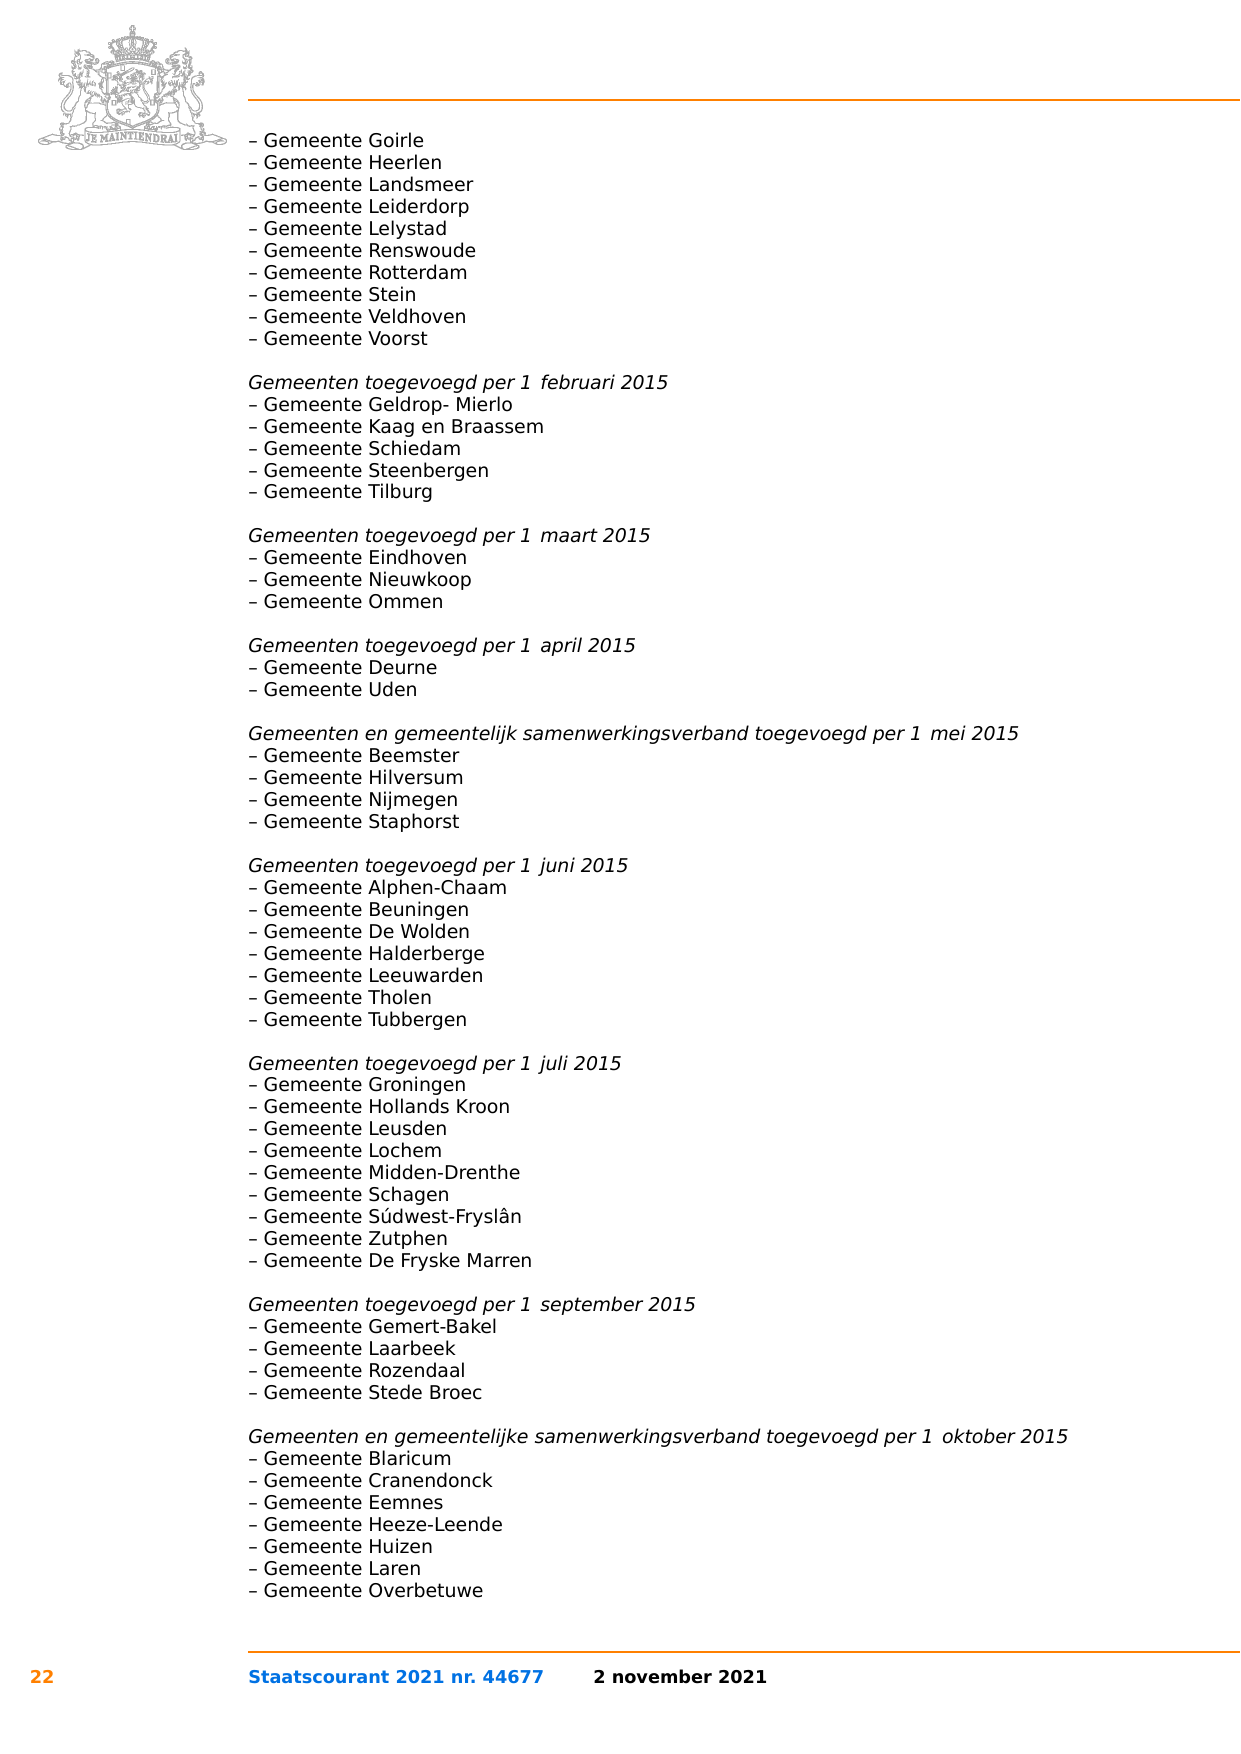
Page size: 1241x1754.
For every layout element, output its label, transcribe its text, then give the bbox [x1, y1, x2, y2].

text – Gemeente Rozendaal [248, 1360, 1163, 1382]
text – Gemeente Veldhoven [248, 306, 1163, 328]
text – Gemeente Beuningen [248, 899, 1163, 921]
text – Gemeente Stede Broec [248, 1382, 1163, 1404]
subtitle Gemeenten toegevoegd per 1 juni 2015 [248, 855, 1163, 877]
text – Gemeente Ommen [248, 591, 1163, 613]
text – Gemeente Voorst [248, 328, 1163, 350]
text – Gemeente Gemert-Bakel [248, 1316, 1163, 1338]
text – Gemeente Huizen [248, 1536, 1163, 1558]
text – Gemeente Schagen [248, 1184, 1163, 1206]
text – Gemeente De Wolden [248, 921, 1163, 943]
text – Gemeente Alphen-Chaam [248, 877, 1163, 899]
subtitle Gemeenten toegevoegd per 1 juli 2015 [248, 1052, 1163, 1074]
picture [38, 25, 227, 150]
text – Gemeente Kaag en Braassem [248, 416, 1163, 437]
subtitle Gemeenten en gemeentelijke samenwerkingsverband toegevoegd per 1 oktober 2015 [248, 1426, 1163, 1448]
text – Gemeente Tholen [248, 987, 1163, 1008]
text – Gemeente Deurne [248, 657, 1163, 679]
text – Gemeente Eindhoven [248, 547, 1163, 569]
text – Gemeente Rotterdam [248, 262, 1163, 284]
text – Gemeente Goirle [248, 130, 1163, 152]
subtitle Gemeenten en gemeentelijk samenwerkingsverband toegevoegd per 1 mei 2015 [248, 723, 1163, 745]
text – Gemeente Overbetuwe [248, 1580, 1163, 1602]
text – Gemeente De Fryske Marren [248, 1250, 1163, 1272]
text – Gemeente Leiderdorp [248, 196, 1163, 218]
text – Gemeente Hollands Kroon [248, 1096, 1163, 1118]
text – Gemeente Halderberge [248, 943, 1163, 964]
text – Gemeente Nijmegen [248, 789, 1163, 811]
subtitle Gemeenten toegevoegd per 1 april 2015 [248, 635, 1163, 657]
text – Gemeente Eemnes [248, 1492, 1163, 1514]
text – Gemeente Cranendonck [248, 1470, 1163, 1492]
text – Gemeente Blaricum [248, 1448, 1163, 1470]
text – Gemeente Schiedam [248, 437, 1163, 459]
text – Gemeente Steenbergen [248, 459, 1163, 481]
text – Gemeente Heerlen [248, 152, 1163, 174]
text – Gemeente Hilversum [248, 767, 1163, 789]
text – Gemeente Lelystad [248, 218, 1163, 240]
text – Gemeente Leeuwarden [248, 964, 1163, 987]
text – Gemeente Uden [248, 679, 1163, 701]
subtitle Gemeenten toegevoegd per 1 maart 2015 [248, 525, 1163, 547]
text – Gemeente Nieuwkoop [248, 569, 1163, 591]
text – Gemeente Tubbergen [248, 1008, 1163, 1031]
text – Gemeente Renswoude [248, 240, 1163, 262]
text – Gemeente Súdwest-Fryslân [248, 1206, 1163, 1228]
text – Gemeente Laren [248, 1558, 1163, 1580]
text – Gemeente Landsmeer [248, 174, 1163, 196]
text – Gemeente Zutphen [248, 1228, 1163, 1250]
text – Gemeente Geldrop- Mierlo [248, 393, 1163, 416]
text – Gemeente Heeze-Leende [248, 1514, 1163, 1536]
text – Gemeente Beemster [248, 745, 1163, 767]
text – Gemeente Staphorst [248, 811, 1163, 833]
subtitle Gemeenten toegevoegd per 1 september 2015 [248, 1294, 1163, 1316]
text – Gemeente Tilburg [248, 481, 1163, 503]
text – Gemeente Stein [248, 284, 1163, 306]
text – Gemeente Lochem [248, 1140, 1163, 1162]
text – Gemeente Groningen [248, 1074, 1163, 1096]
text – Gemeente Midden-Drenthe [248, 1162, 1163, 1184]
subtitle Gemeenten toegevoegd per 1 februari 2015 [248, 372, 1163, 393]
text – Gemeente Laarbeek [248, 1338, 1163, 1360]
text – Gemeente Leusden [248, 1118, 1163, 1140]
